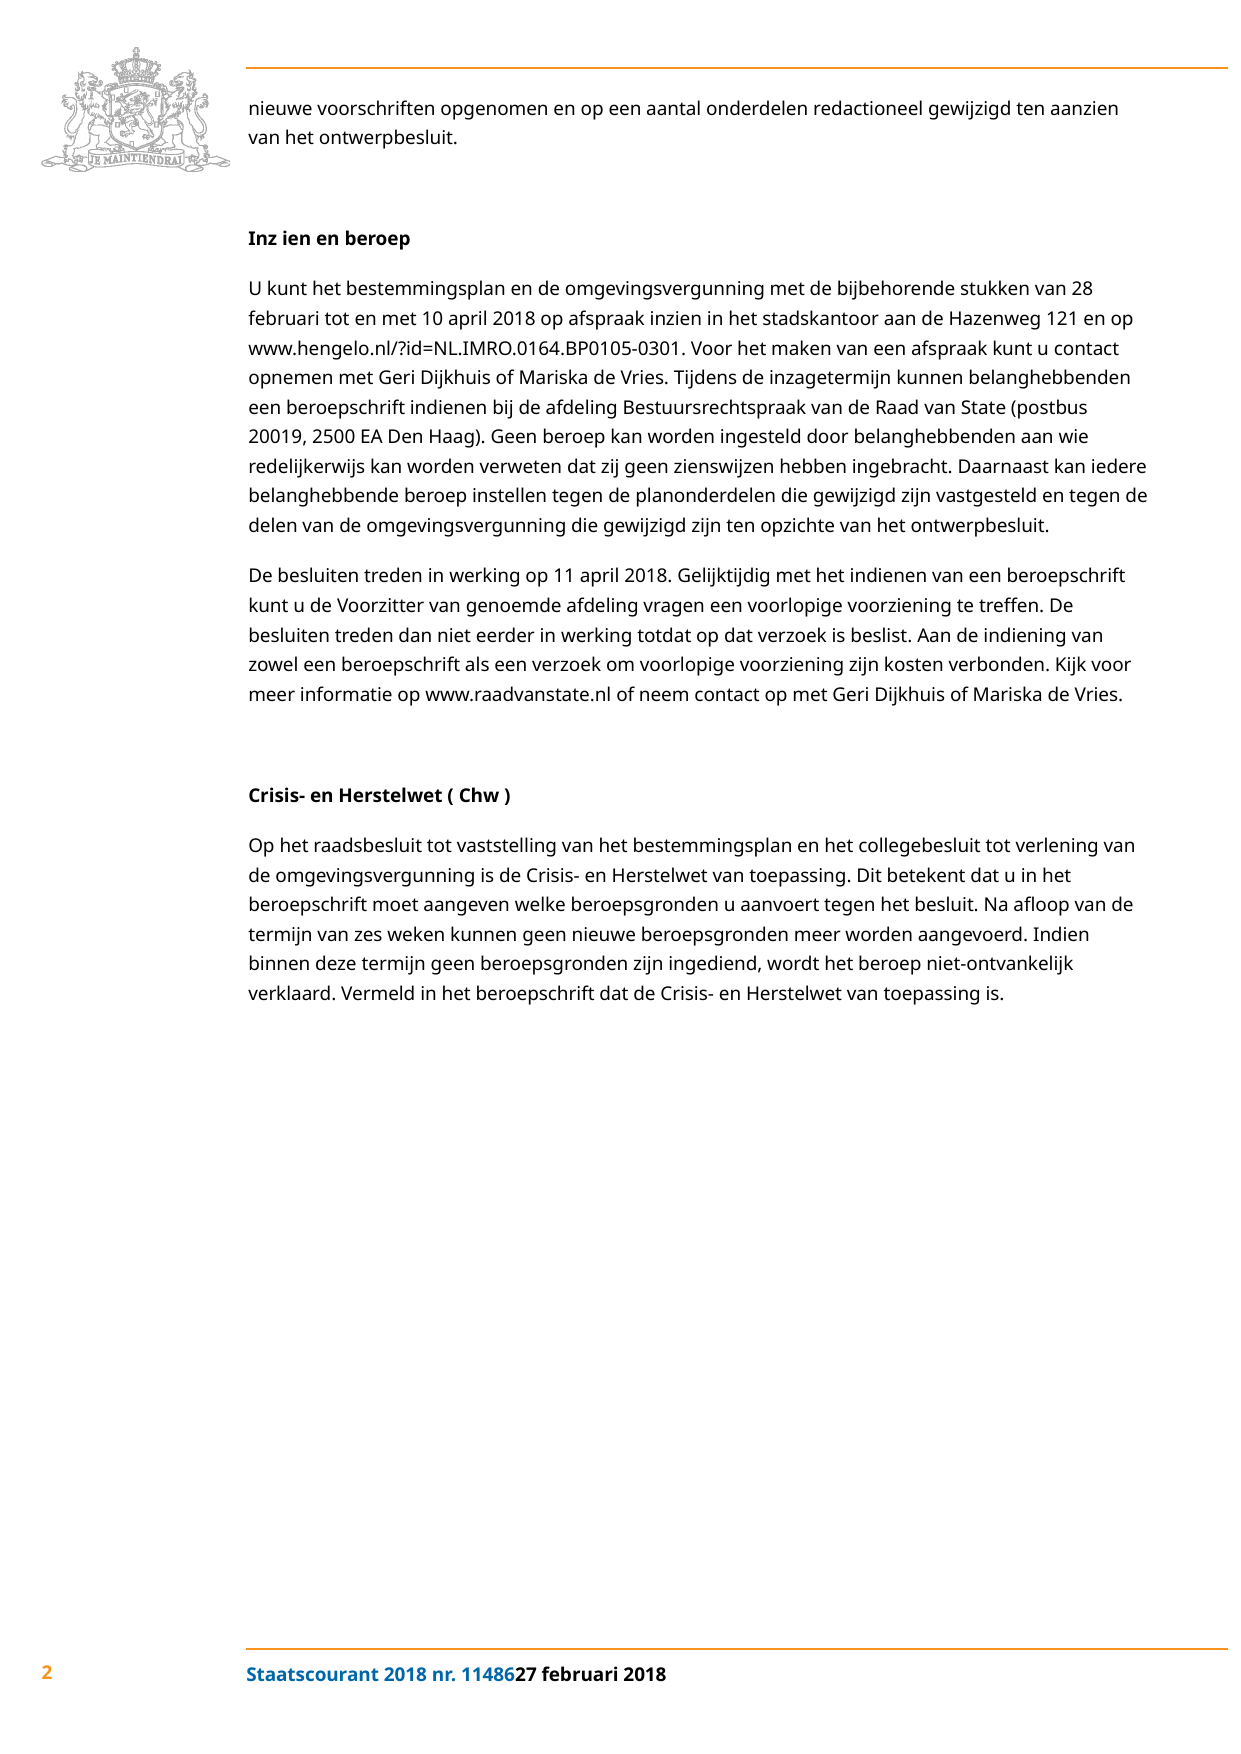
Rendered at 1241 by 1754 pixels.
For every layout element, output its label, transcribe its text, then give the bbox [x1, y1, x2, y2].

text De besluiten treden in werking op 11 april 2018. Gelijktijdig met het indienen van een beroepschrift kunt u de Voorzitter van genoemde afdeling vragen een voorlopige voorziening te treffen. De besluiten treden dan niet eerder in werking totdat op dat verzoek is beslist. Aan de indiening van zowel een beroepschrift als een verzoek om voorlopige voorziening zijn kosten verbonden. Kijk voor meer informatie op www.raadvanstate.nl of neem contact op met Geri Dijkhuis of Mariska de Vries. [248, 563, 1152, 707]
text Crisis- en Herstelwet ( Chw ) [248, 782, 1152, 808]
text U kunt het bestemmingsplan en de omgevingsvergunning met de bijbehorende stukken van 28 februari tot en met 10 april 2018 op afspraak inzien in het stadskantoor aan de Hazenweg 121 en op www.hengelo.nl/?id=NL.IMRO.0164.BP0105-0301. Voor het maken van een afspraak kunt u contact opnemen met Geri Dijkhuis of Mariska de Vries. Tijdens de inzagetermijn kunnen belanghebbenden een beroepschrift indienen bij de afdeling Bestuursrechtspraak van de Raad van State (postbus 20019, 2500 EA Den Haag). Geen beroep kan worden ingesteld door belanghebbenden aan wie redelijkerwijs kan worden verweten dat zij geen zienswijzen hebben ingebracht. Daarnaast kan iedere belanghebbende beroep instellen tegen de planonderdelen die gewijzigd zijn vastgesteld en tegen de delen van de omgevingsvergunning die gewijzigd zijn ten opzichte van het ontwerpbesluit. [248, 276, 1152, 538]
text Inz ien en beroep [248, 225, 1152, 251]
text Op het raadsbesluit tot vaststelling van het bestemmingsplan en het collegebesluit tot verlening van de omgevingsvergunning is de Crisis- en Herstelwet van toepassing. Dit betekent dat u in het beroepschrift moet aangeven welke beroepsgronden u aanvoert tegen het besluit. Na afloop van de termijn van zes weken kunnen geen nieuwe beroepsgronden meer worden aangevoerd. Indien binnen deze termijn geen beroepsgronden zijn ingediend, wordt het beroep niet-ontvankelijk verklaard. Vermeld in het beroepschrift dat de Crisis- en Herstelwet van toepassing is. [248, 832, 1152, 1006]
picture [41, 47, 231, 172]
text nieuwe voorschriften opgenomen en op een aantal onderdelen redactioneel gewijzigd ten aanzien van het ontwerpbesluit. [248, 95, 1152, 150]
